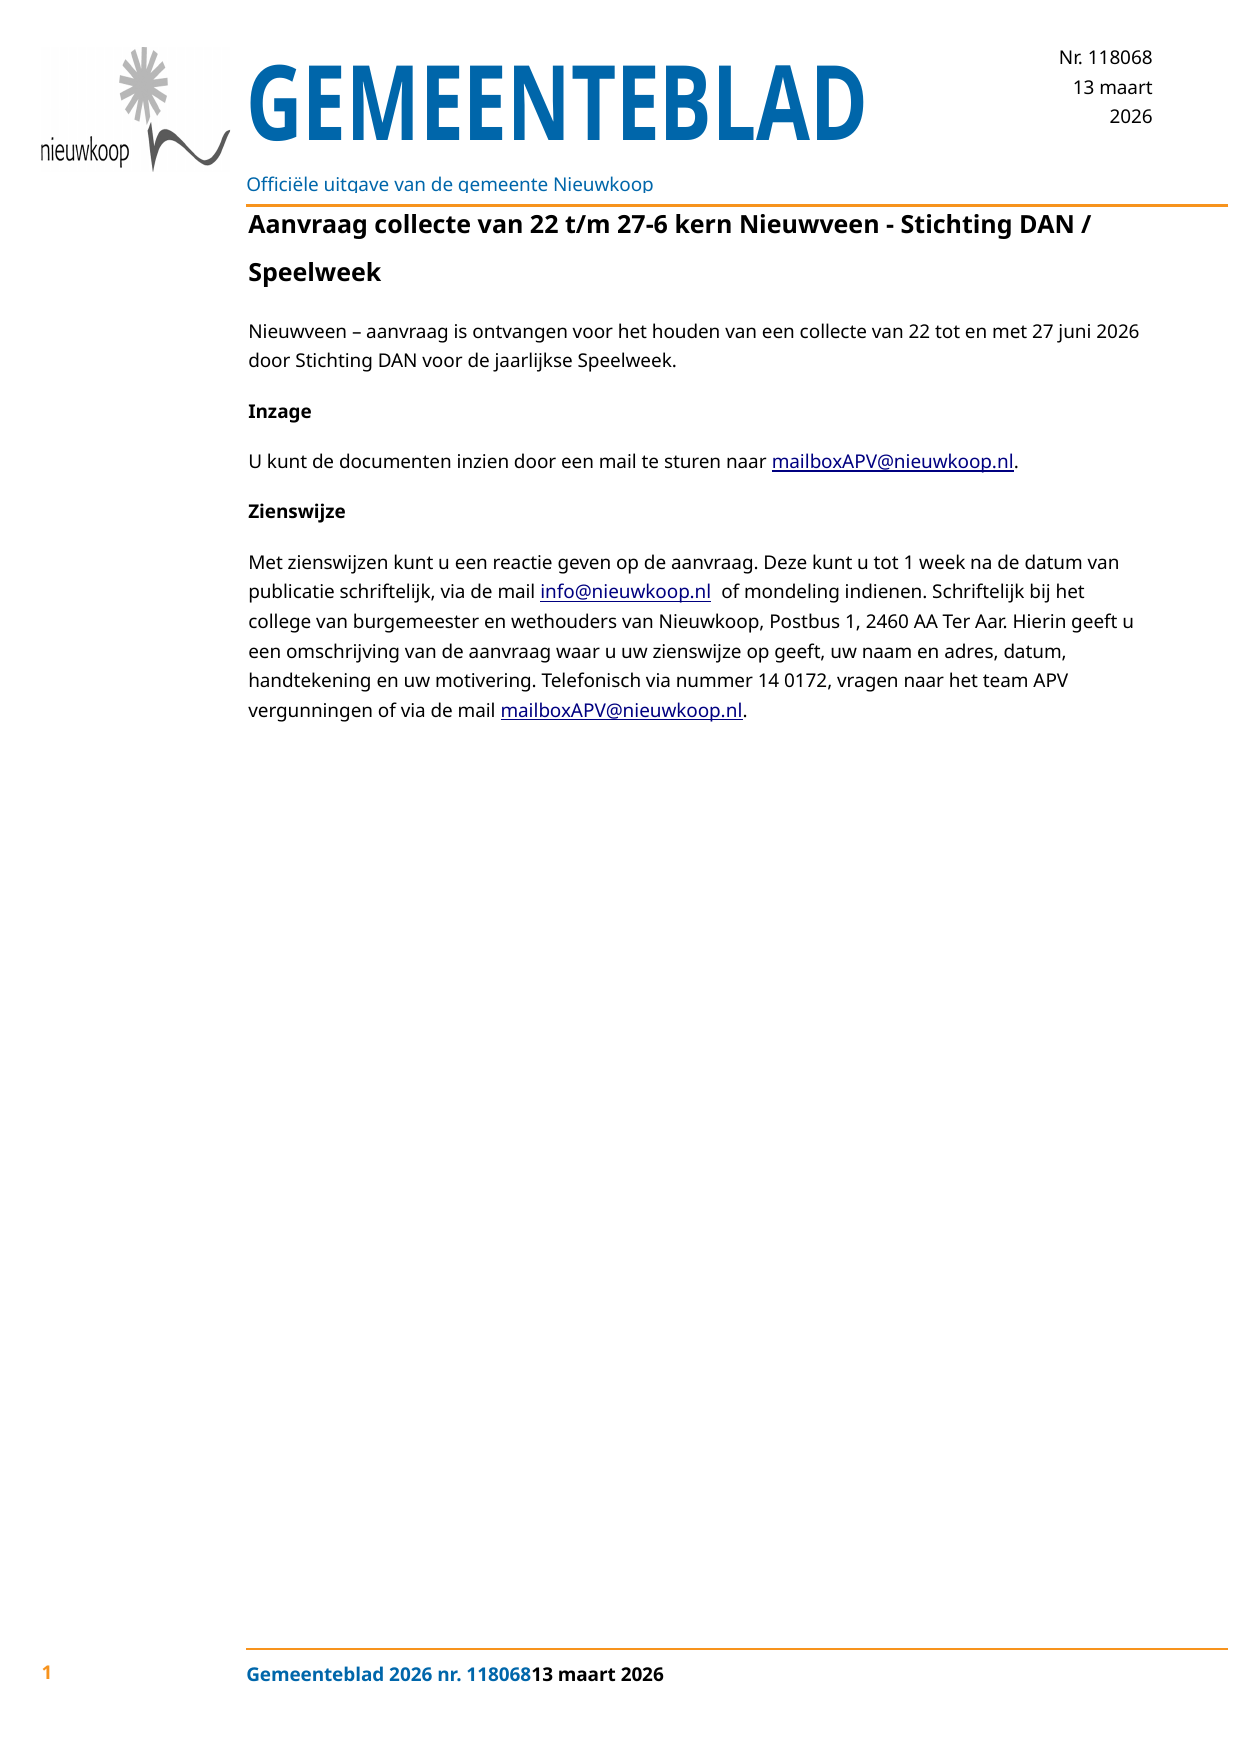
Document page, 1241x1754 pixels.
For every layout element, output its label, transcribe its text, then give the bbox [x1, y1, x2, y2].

text Inzage [248, 398, 1152, 424]
text Zienswijze [248, 499, 1152, 524]
picture [41, 47, 231, 172]
text Nieuwveen – aanvraag is ontvangen voor het houden van een collecte van 22 tot en met 27 juni 2026 door Stichting DAN voor de jaarlijkse Speelweek. [248, 318, 1152, 373]
text Aanvraag collecte van 22 t/m 27-6 kern Nieuwveen - Stichting DAN / Speelweek [248, 207, 1152, 288]
text U kunt de documenten inzien door een mail te sturen naar mailboxAPV@nieuwkoop.nl. [248, 448, 1152, 474]
text Met zienswijzen kunt u een reactie geven op de aanvraag. Deze kunt u tot 1 week na de datum van publicatie schriftelijk, via de mail info@nieuwkoop.nl of mondeling indienen. Schriftelijk bij het college van burgemeester en wethouders van Nieuwkoop, Postbus 1, 2460 AA Ter Aar. Hierin geeft u een omschrijving van de aanvraag waar u uw zienswijze op geeft, uw naam en adres, datum, handtekening en uw motivering. Telefonisch via nummer 14 0172, vragen naar het team APV vergunningen of via de mail mailboxAPV@nieuwkoop.nl. [248, 549, 1152, 723]
